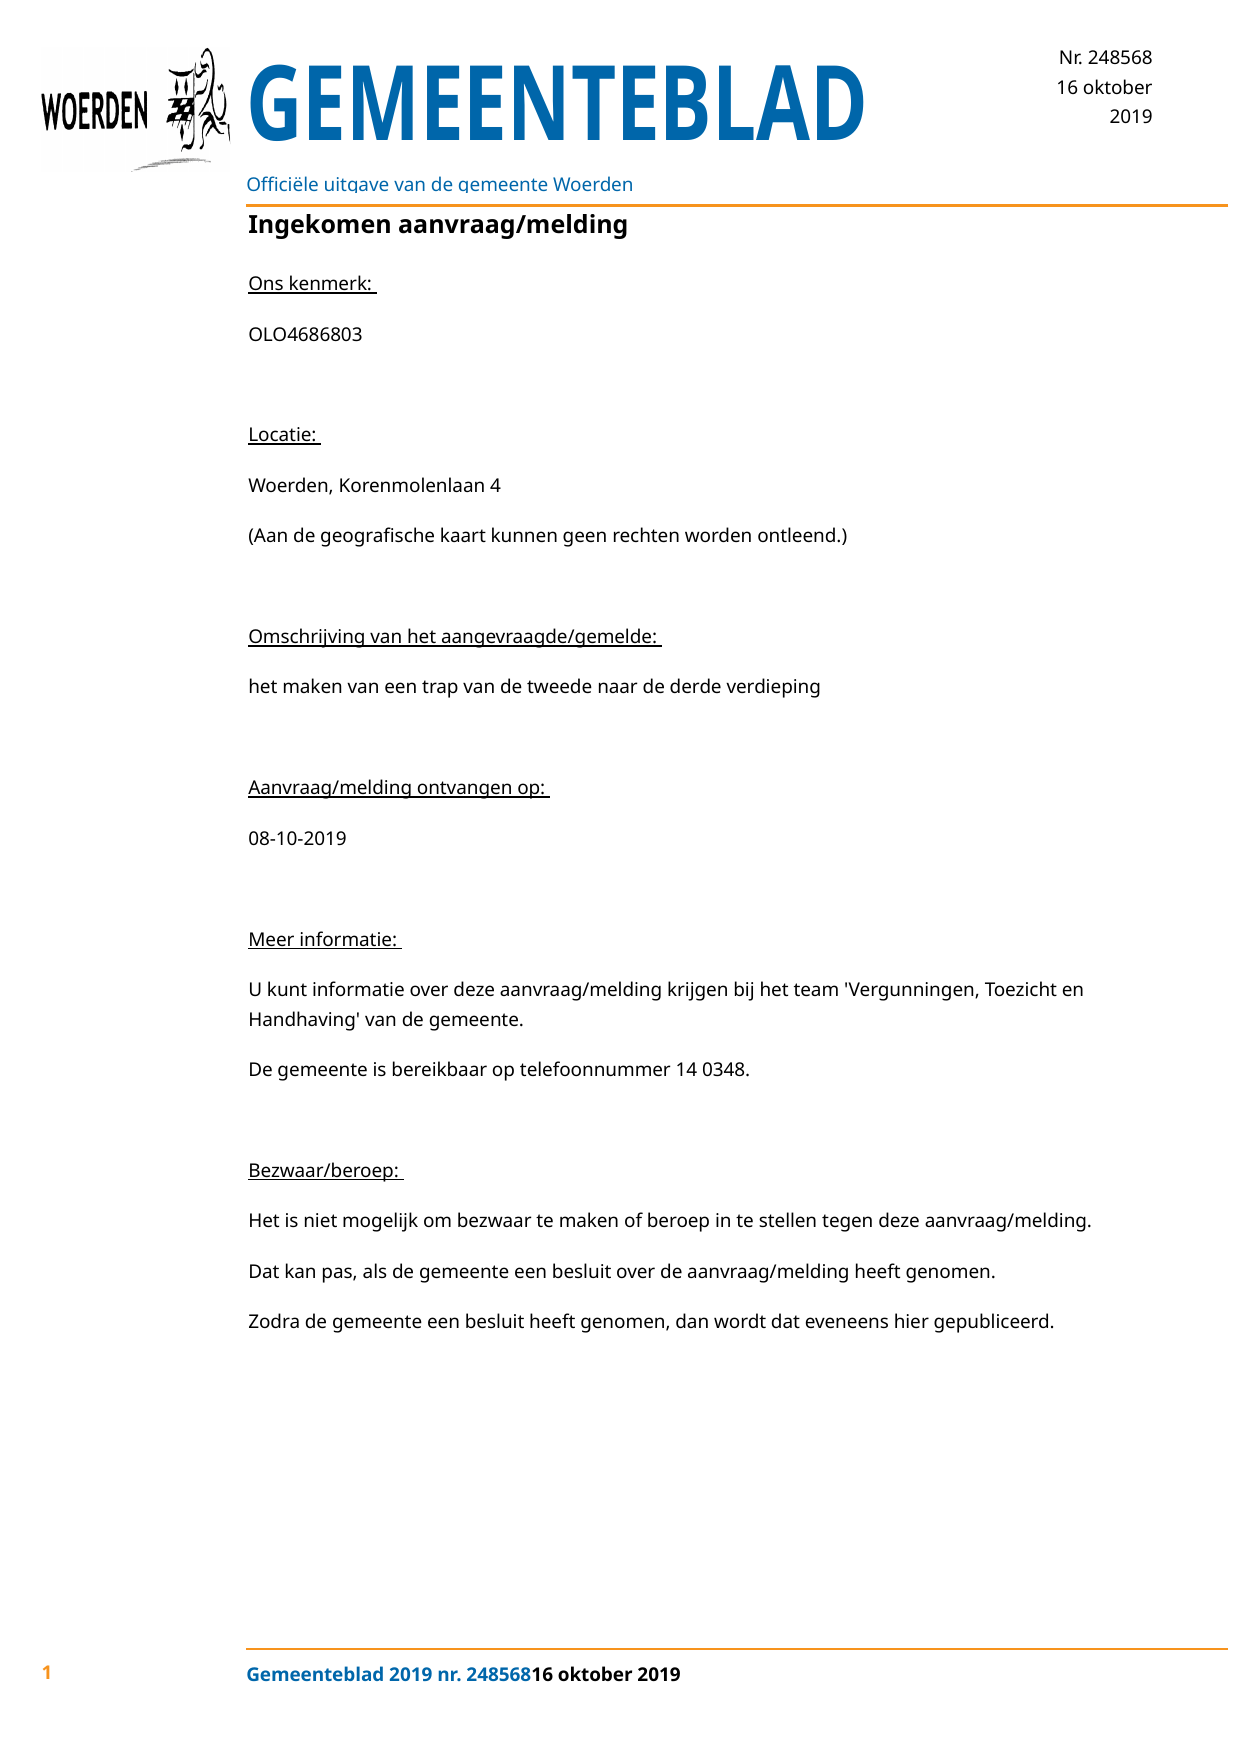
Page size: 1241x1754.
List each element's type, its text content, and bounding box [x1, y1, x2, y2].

text het maken van een trap van de tweede naar de derde verdieping [248, 674, 1152, 699]
text Het is niet mogelijk om bezwaar te maken of beroep in te stellen tegen deze aanvraag/melding. [248, 1207, 1152, 1233]
text Locatie: [248, 422, 1152, 447]
text Ons kenmerk: [248, 270, 1152, 296]
text Woerden, Korenmolenlaan 4 [248, 472, 1152, 498]
text Bezwaar/beroep: [248, 1157, 1152, 1183]
text Aanvraag/melding ontvangen op: [248, 774, 1152, 800]
text De gemeente is bereikbaar op telefoonnummer 14 0348. [248, 1056, 1152, 1082]
text Meer informatie: [248, 926, 1152, 951]
text (Aan de geografische kaart kunnen geen rechten worden ontleend.) [248, 522, 1152, 548]
text 08-10-2019 [248, 825, 1152, 851]
text U kunt informatie over deze aanvraag/melding krijgen bij het team 'Vergunningen, Toezicht en Handhaving' van de gemeente. [248, 976, 1152, 1031]
text Omschrijving van het aangevraagde/gemelde: [248, 623, 1152, 649]
picture [41, 47, 231, 172]
text OLO4686803 [248, 321, 1152, 346]
text Dat kan pas, als de gemeente een besluit over de aanvraag/melding heeft genomen. [248, 1258, 1152, 1283]
text Ingekomen aanvraag/melding [248, 207, 1152, 241]
text Zodra de gemeente een besluit heeft genomen, dan wordt dat eveneens hier gepubliceerd. [248, 1308, 1152, 1334]
